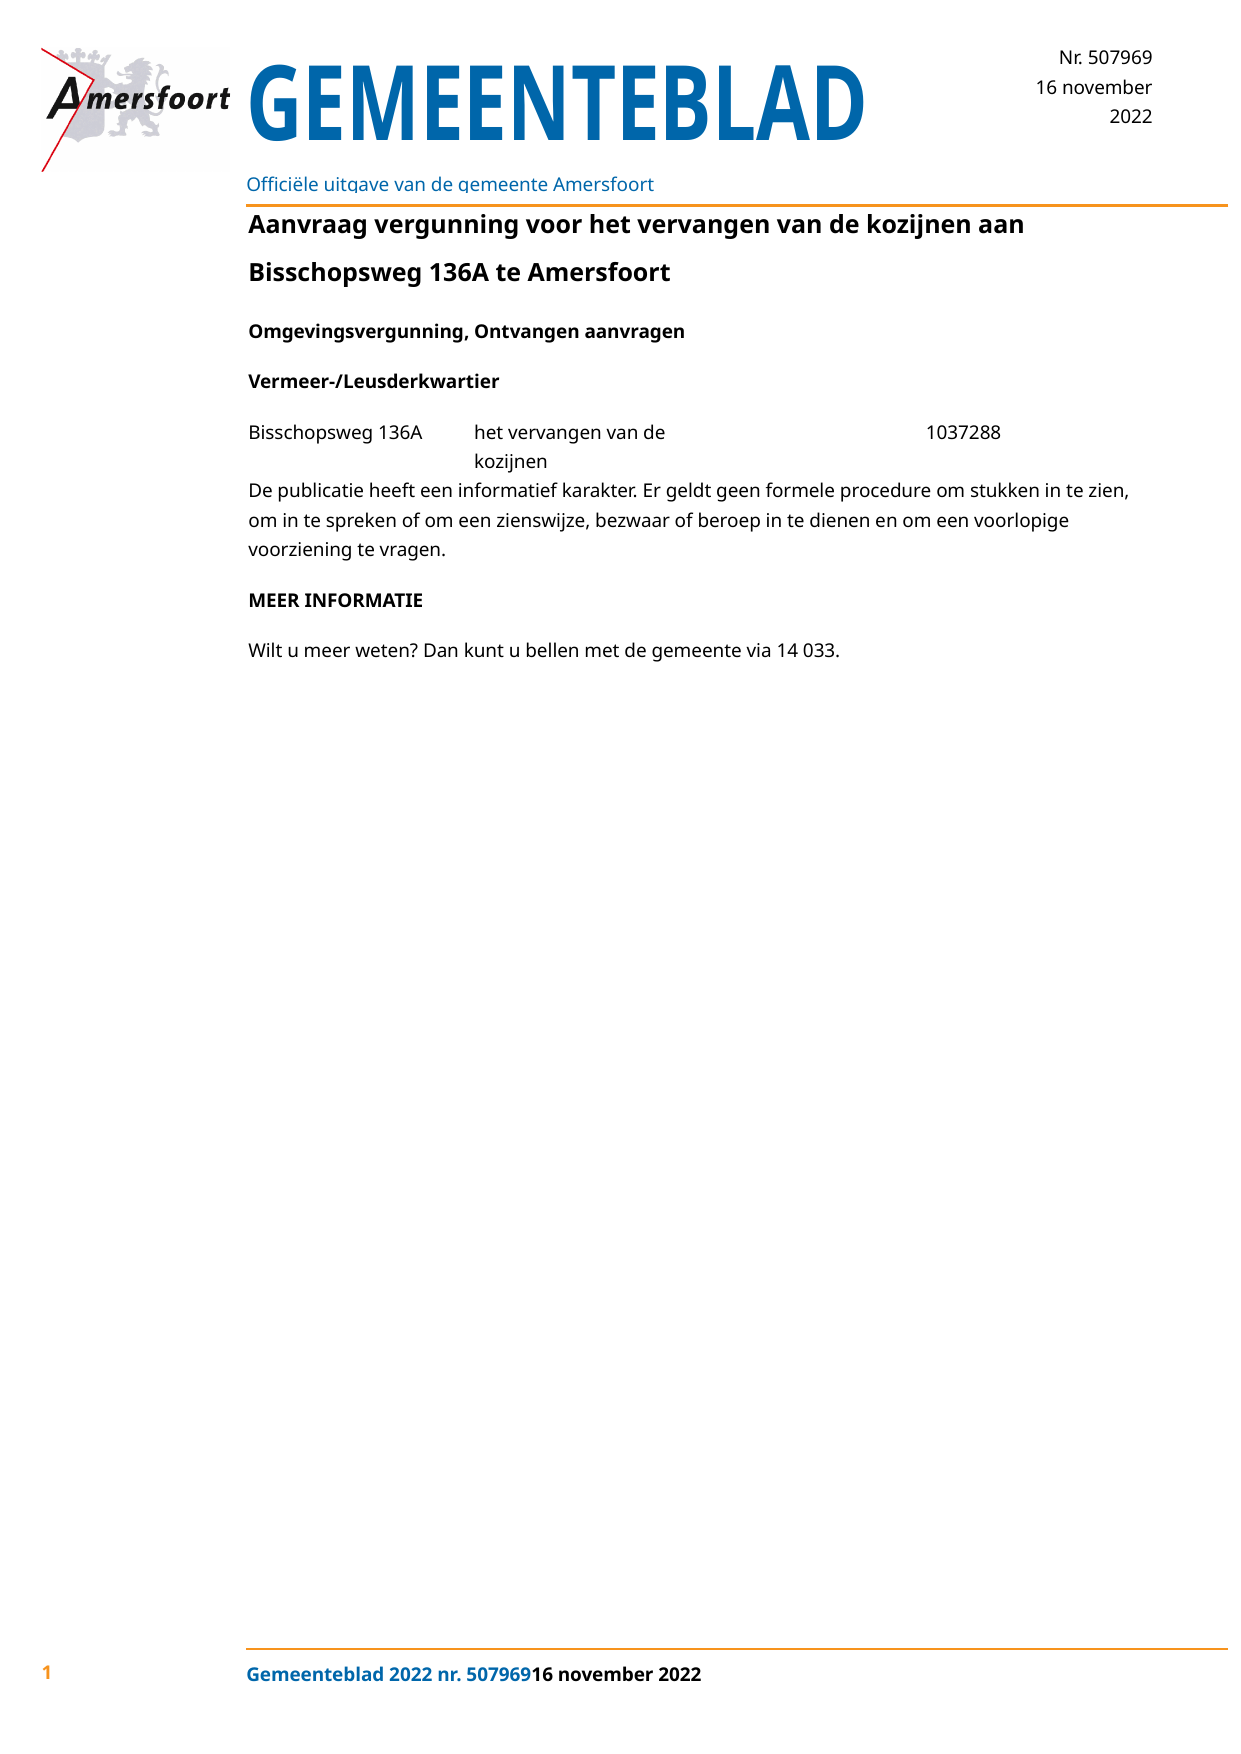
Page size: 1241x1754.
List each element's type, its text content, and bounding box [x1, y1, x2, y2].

table_header 1037288 [926, 419, 1152, 474]
text Wilt u meer weten? Dan kunt u bellen met de gemeente via 14 033. [248, 637, 1152, 663]
table_header het vervangen van de kozijnen [474, 419, 700, 474]
text Aanvraag vergunning voor het vervangen van de kozijnen aan Bisschopsweg 136A te Amersfoort [248, 207, 1152, 288]
text Omgevingsvergunning, Ontvangen aanvragen [248, 318, 1152, 344]
text Vermeer-/Leusderkwartier [248, 368, 1152, 394]
table_header [700, 419, 926, 474]
text MEER INFORMATIE [248, 587, 1152, 613]
text De publicatie heeft een informatief karakter. Er geldt geen formele procedure om stukken in te zien, om in te spreken of om een zienswijze, bezwaar of beroep in te dienen en om een voorlopige voorziening te vragen. [248, 477, 1152, 562]
picture [41, 47, 231, 172]
table_header Bisschopsweg 136A [248, 419, 474, 474]
